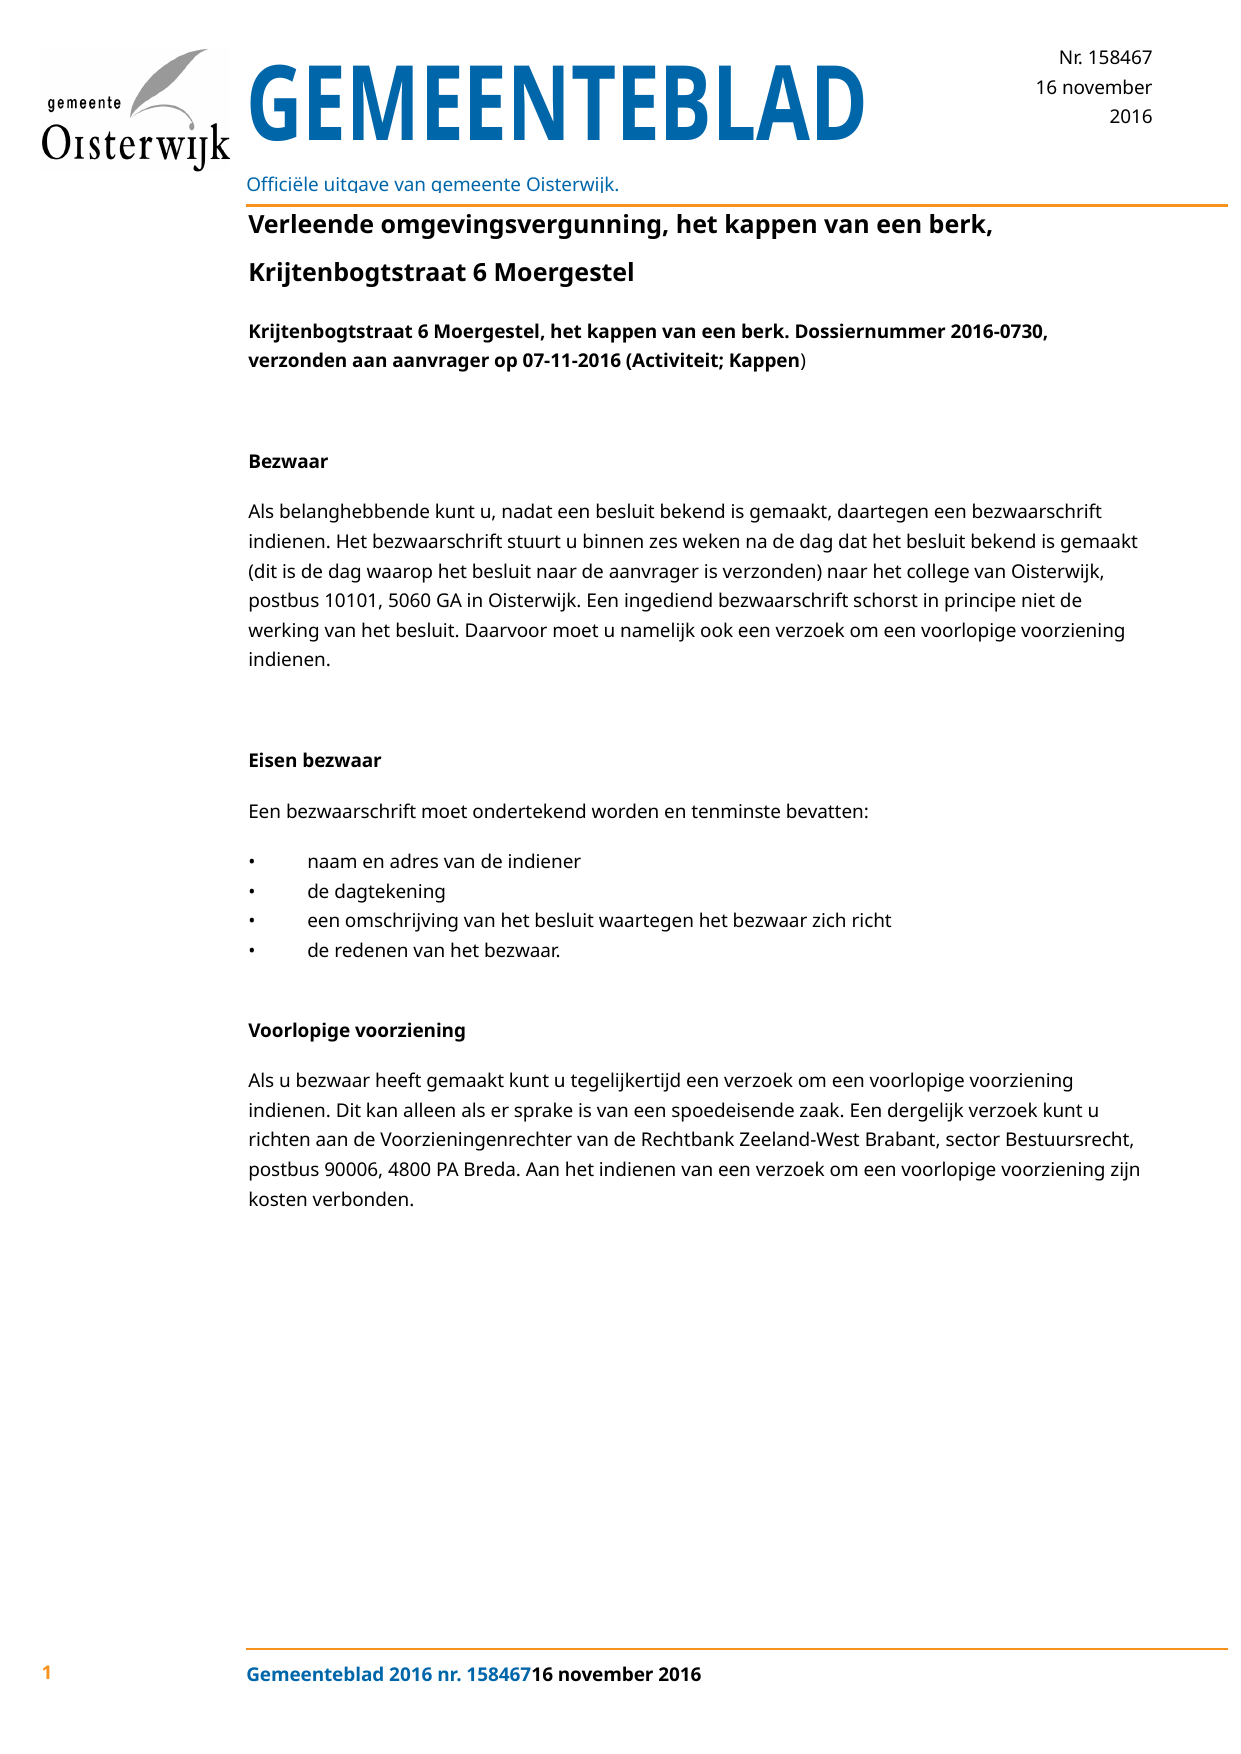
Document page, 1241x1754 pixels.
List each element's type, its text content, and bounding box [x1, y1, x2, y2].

picture [41, 47, 231, 172]
text Als belanghebbende kunt u, nadat een besluit bekend is gemaakt, daartegen een bezwaarschrift indienen. Het bezwaarschrift stuurt u binnen zes weken na de dag dat het besluit bekend is gemaakt (dit is de dag waarop het besluit naar de aanvrager is verzonden) naar het college van Oisterwijk, postbus 10101, 5060 GA in Oisterwijk. Een ingediend bezwaarschrift schorst in principe niet de werking van het besluit. Daarvoor moet u namelijk ook een verzoek om een voorlopige voorziening indienen. [248, 499, 1152, 672]
text Als u bezwaar heeft gemaakt kunt u tegelijkertijd een verzoek om een voorlopige voorziening indienen. Dit kan alleen als er sprake is van een spoedeisende zaak. Een dergelijk verzoek kunt u richten aan de Voorzieningenrechter van de Rechtbank Zeeland-West Brabant, sector Bestuursrecht, postbus 90006, 4800 PA Breda. Aan het indienen van een verzoek om een voorlopige voorziening zijn kosten verbonden. [248, 1067, 1152, 1212]
list de redenen van het bezwaar. [248, 937, 1152, 963]
text Verleende omgevingsvergunning, het kappen van een berk, Krijtenbogtstraat 6 Moergestel [248, 207, 1152, 288]
list de dagtekening [248, 878, 1152, 904]
text Bezwaar [248, 448, 1152, 474]
list een omschrijving van het besluit waartegen het bezwaar zich richt [248, 907, 1152, 933]
text Voorlopige voorziening [248, 1017, 1152, 1043]
text Een bezwaarschrift moet ondertekend worden en tenminste bevatten: [248, 798, 1152, 824]
text Krijtenbogtstraat 6 Moergestel, het kappen van een berk. Dossiernummer 2016-0730, verzonden aan aanvrager op 07-11-2016 (Activiteit; Kappen) [248, 318, 1152, 373]
list naam en adres van de indiener [248, 848, 1152, 874]
text Eisen bezwaar [248, 747, 1152, 773]
